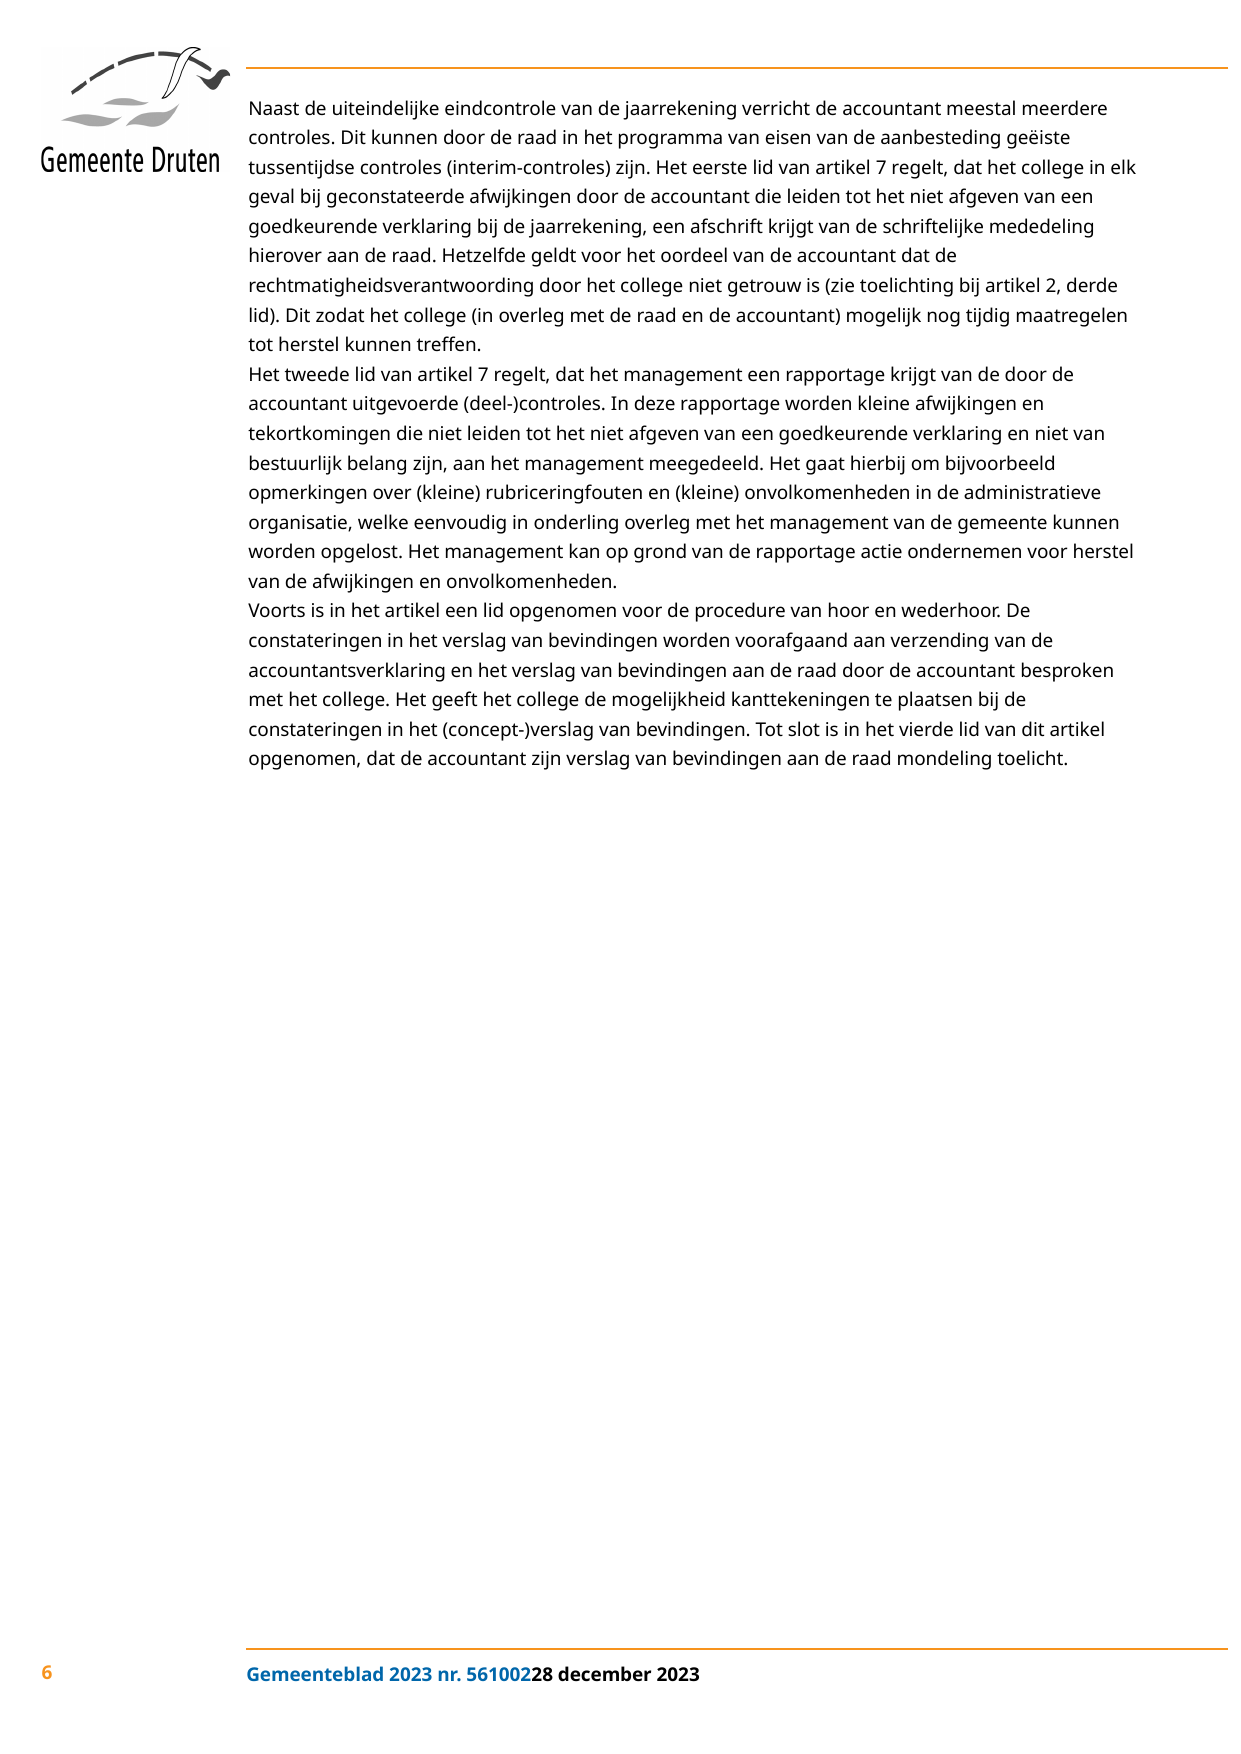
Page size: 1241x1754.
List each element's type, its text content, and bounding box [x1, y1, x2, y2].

text Voorts is in het artikel een lid opgenomen voor de procedure van hoor en wederhoor. De constateringen in het verslag van bevindingen worden voorafgaand aan verzending van de accountantsverklaring en het verslag van bevindingen aan de raad door de accountant besproken met het college. Het geeft het college de mogelijkheid kanttekeningen te plaatsen bij de constateringen in het (concept-)verslag van bevindingen. Tot slot is in het vierde lid van dit artikel opgenomen, dat de accountant zijn verslag van bevindingen aan de raad mondeling toelicht. [248, 598, 1152, 771]
text Het tweede lid van artikel 7 regelt, dat het management een rapportage krijgt van de door de accountant uitgevoerde (deel-)controles. In deze rapportage worden kleine afwijkingen en tekortkomingen die niet leiden tot het niet afgeven van een goedkeurende verklaring en niet van bestuurlijk belang zijn, aan het management meegedeeld. Het gaat hierbij om bijvoorbeeld opmerkingen over (kleine) rubriceringfouten en (kleine) onvolkomenheden in de administratieve organisatie, welke eenvoudig in onderling overleg met het management van de gemeente kunnen worden opgelost. Het management kan op grond van de rapportage actie ondernemen voor herstel van de afwijkingen en onvolkomenheden. [248, 361, 1152, 594]
text Naast de uiteindelijke eindcontrole van de jaarrekening verricht de accountant meestal meerdere controles. Dit kunnen door de raad in het programma van eisen van de aanbesteding geëiste tussentijdse controles (interim-controles) zijn. Het eerste lid van artikel 7 regelt, dat het college in elk geval bij geconstateerde afwijkingen door de accountant die leiden tot het niet afgeven van een goedkeurende verklaring bij de jaarrekening, een afschrift krijgt van de schriftelijke mededeling hierover aan de raad. Hetzelfde geldt voor het oordeel van de accountant dat de rechtmatigheidsverantwoording door het college niet getrouw is (zie toelichting bij artikel 2, derde lid). Dit zodat het college (in overleg met de raad en de accountant) mogelijk nog tijdig maatregelen tot herstel kunnen treffen. [248, 95, 1152, 357]
picture [41, 47, 231, 172]
